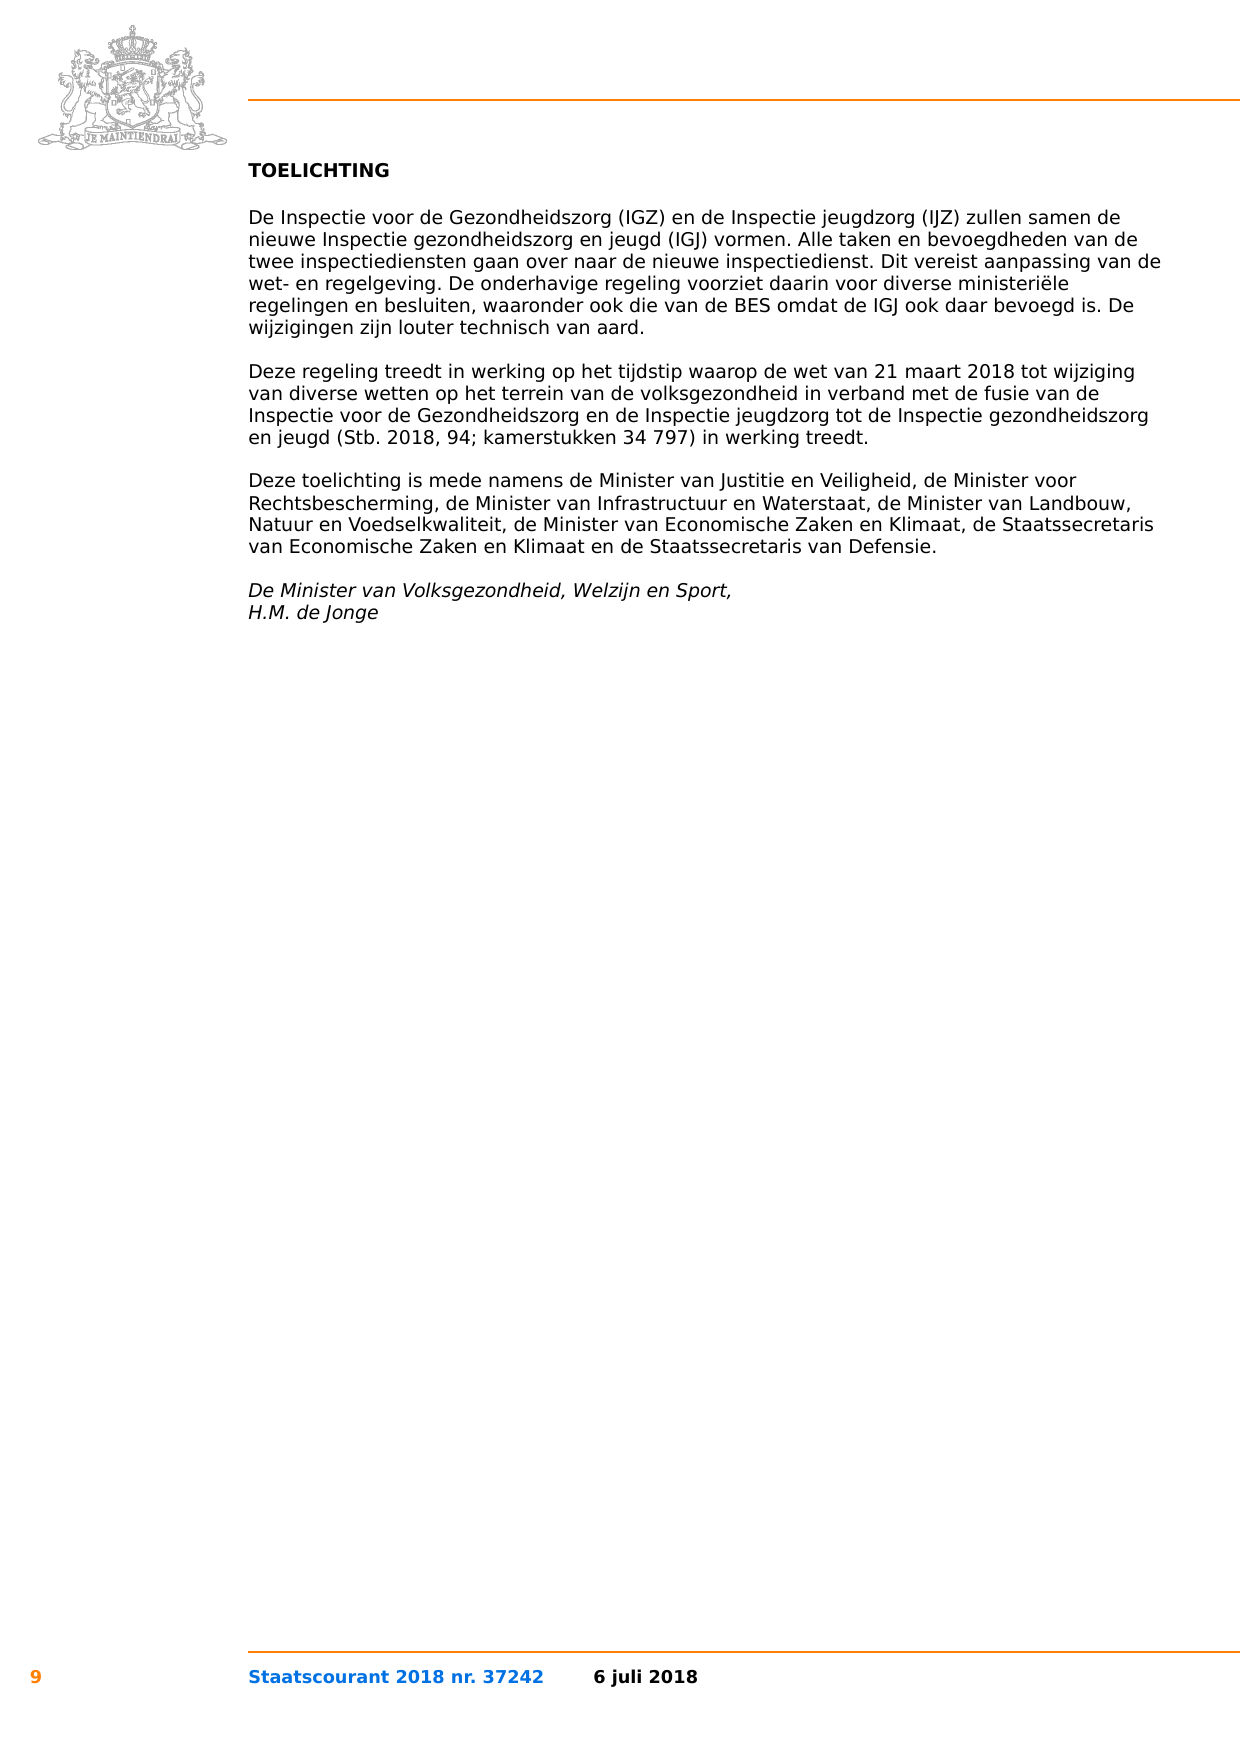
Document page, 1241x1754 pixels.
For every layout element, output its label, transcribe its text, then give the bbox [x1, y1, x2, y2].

subtitle TOELICHTING [248, 160, 1163, 182]
text Deze toelichting is mede namens de Minister van Justitie en Veiligheid, de Minister voor Rechtsbescherming, de Minister van Infrastructuur en Waterstaat, de Minister van Landbouw, Natuur en Voedselkwaliteit, de Minister van Economische Zaken en Klimaat, de Staatssecretaris van Economische Zaken en Klimaat en de Staatssecretaris van Defensie. [248, 470, 1163, 558]
text De Minister van Volksgezondheid, Welzijn en Sport, H.M. de Jonge [248, 580, 1163, 624]
picture [38, 25, 227, 150]
text Deze regeling treedt in werking op het tijdstip waarop de wet van 21 maart 2018 tot wijziging van diverse wetten op het terrein van de volksgezondheid in verband met de fusie van de Inspectie voor de Gezondheidszorg en de Inspectie jeugdzorg tot de Inspectie gezondheidszorg en jeugd (Stb. 2018, 94; kamerstukken 34 797) in werking treedt. [248, 361, 1163, 448]
text De Inspectie voor de Gezondheidszorg (IGZ) en de Inspectie jeugdzorg (IJZ) zullen samen de nieuwe Inspectie gezondheidszorg en jeugd (IGJ) vormen. Alle taken en bevoegdheden van de twee inspectiediensten gaan over naar de nieuwe inspectiedienst. Dit vereist aanpassing van de wet- en regelgeving. De onderhavige regeling voorziet daarin voor diverse ministeriële regelingen en besluiten, waaronder ook die van de BES omdat de IGJ ook daar bevoegd is. De wijzigingen zijn louter technisch van aard. [248, 207, 1163, 339]
